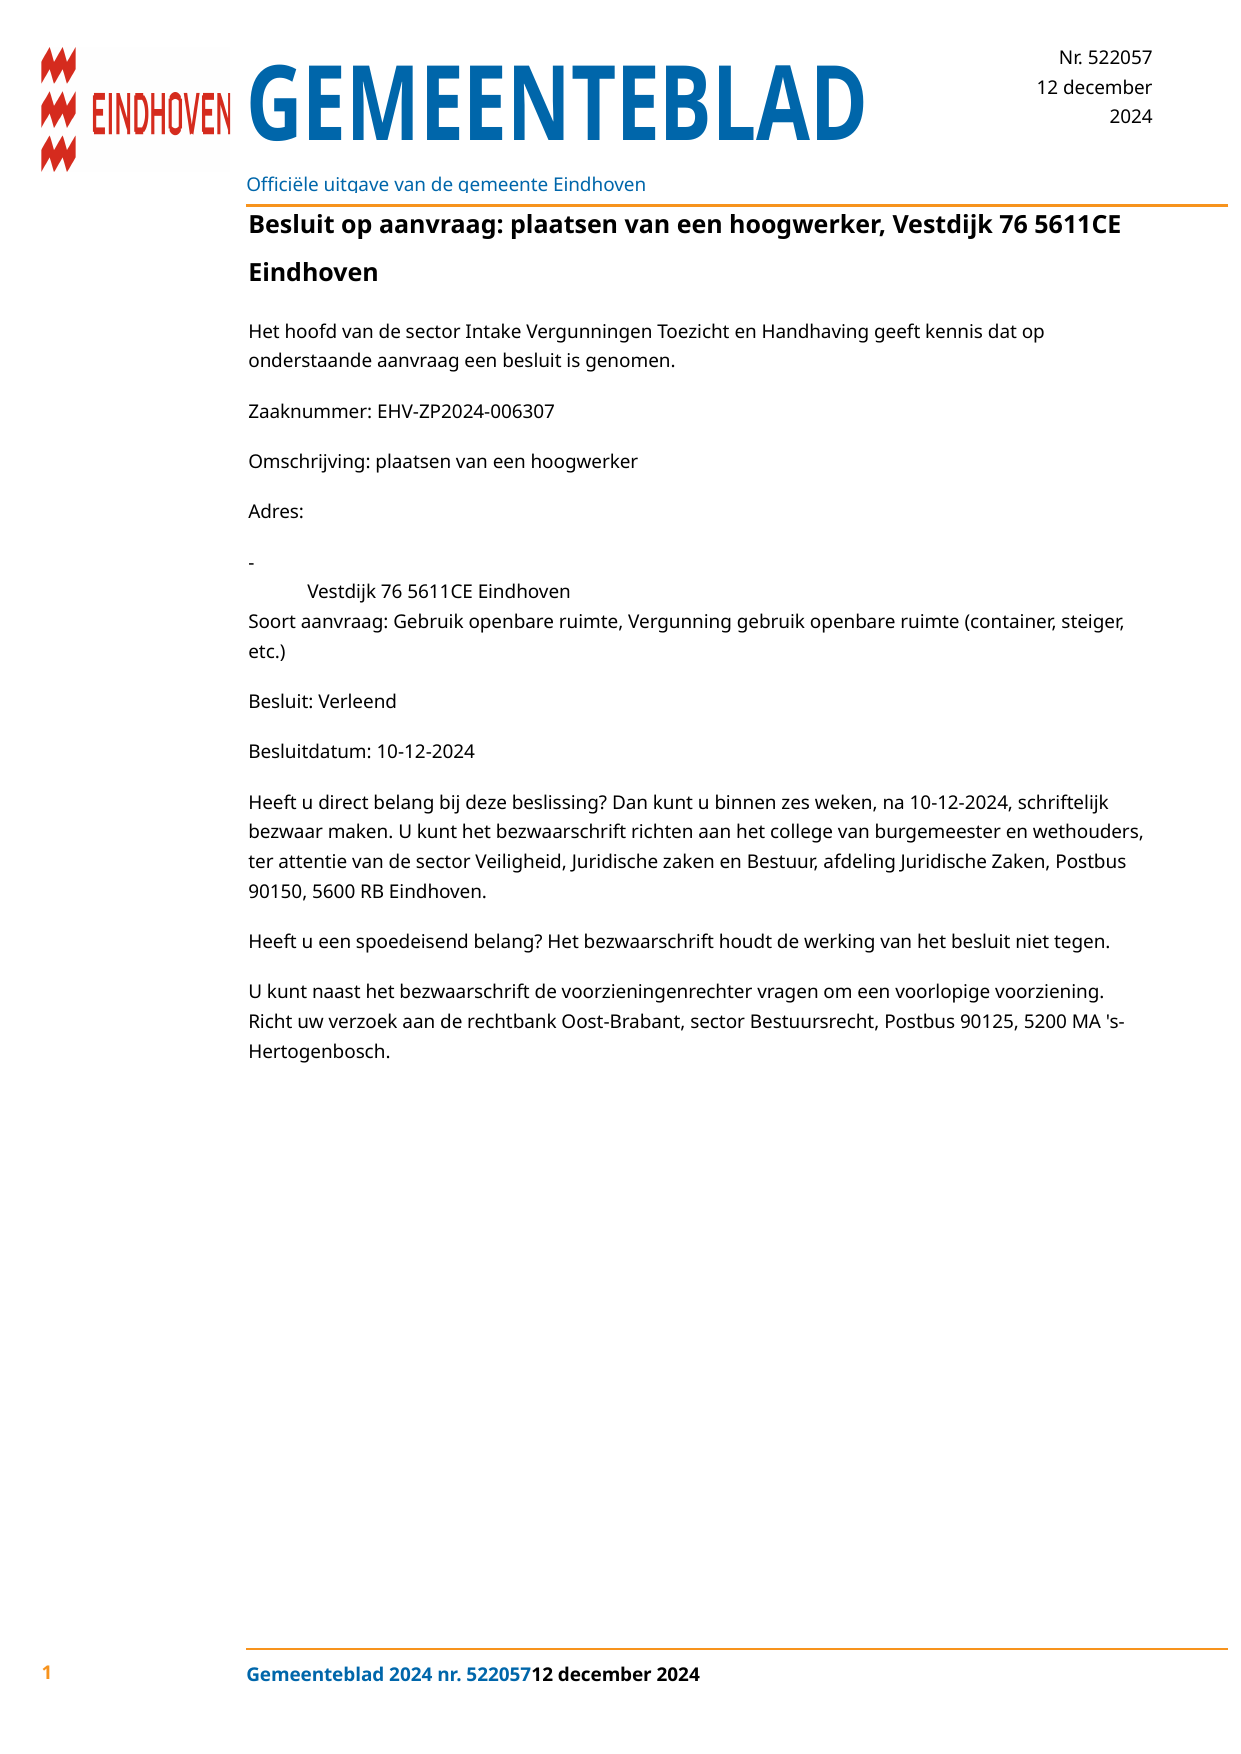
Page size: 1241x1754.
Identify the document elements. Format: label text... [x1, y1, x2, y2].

text Het hoofd van de sector Intake Vergunningen Toezicht en Handhaving geeft kennis dat op onderstaande aanvraag een besluit is genomen. [248, 318, 1152, 373]
text Besluitdatum: 10-12-2024 [248, 739, 1152, 764]
list Vestdijk 76 5611CE Eindhoven [248, 579, 1152, 604]
picture [41, 47, 231, 172]
text Heeft u een spoedeisend belang? Het bezwaarschrift houdt de werking van het besluit niet tegen. [248, 928, 1152, 954]
text Zaaknummer: EHV-ZP2024-006307 [248, 398, 1152, 424]
text Besluit: Verleend [248, 688, 1152, 714]
text Heeft u direct belang bij deze beslissing? Dan kunt u binnen zes weken, na 10-12-2024, schriftelijk bezwaar maken. U kunt het bezwaarschrift richten aan het college van burgemeester en wethouders, ter attentie van de sector Veiligheid, Juridische zaken en Bestuur, afdeling Juridische Zaken, Postbus 90150, 5600 RB Eindhoven. [248, 789, 1152, 904]
text Adres: [248, 499, 1152, 524]
text Soort aanvraag: Gebruik openbare ruimte, Vergunning gebruik openbare ruimte (container, steiger, etc.) [248, 608, 1152, 664]
text Besluit op aanvraag: plaatsen van een hoogwerker, Vestdijk 76 5611CE Eindhoven [248, 207, 1152, 288]
text Omschrijving: plaatsen van een hoogwerker [248, 448, 1152, 474]
text U kunt naast het bezwaarschrift de voorzieningenrechter vragen om een voorlopige voorziening. Richt uw verzoek aan de rechtbank Oost-Brabant, sector Bestuursrecht, Postbus 90125, 5200 MA 's-Hertogenbosch. [248, 979, 1152, 1064]
